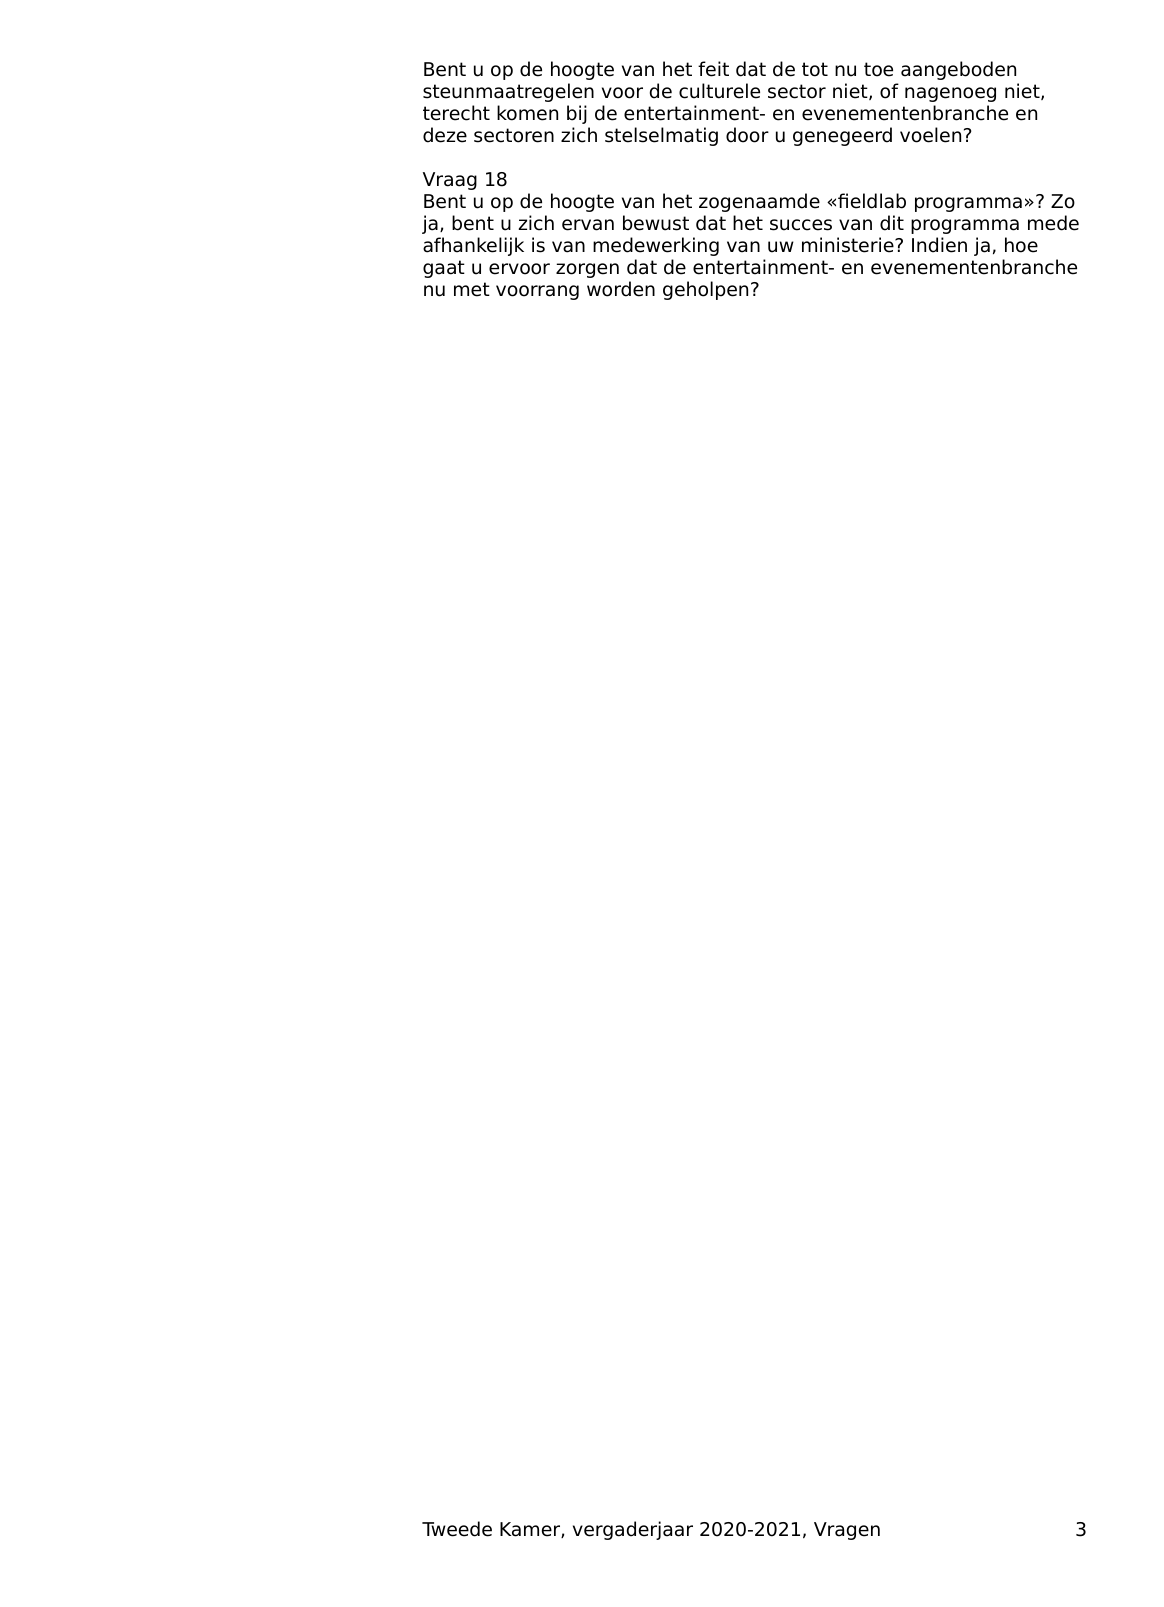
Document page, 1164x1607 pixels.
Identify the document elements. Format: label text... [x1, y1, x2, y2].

text Bent u op de hoogte van het feit dat de tot nu toe aangeboden steunmaatregelen voor de culturele sector niet, of nagenoeg niet, terecht komen bij de entertainment- en evenementenbranche en deze sectoren zich stelselmatig door u genegeerd voelen? [422, 59, 1087, 147]
text Vraag 18 [422, 169, 1087, 191]
text Bent u op de hoogte van het zogenaamde «fieldlab programma»? Zo ja, bent u zich ervan bewust dat het succes van dit programma mede afhankelijk is van medewerking van uw ministerie? Indien ja, hoe gaat u ervoor zorgen dat de entertainment- en evenementenbranche nu met voorrang worden geholpen? [422, 191, 1087, 301]
